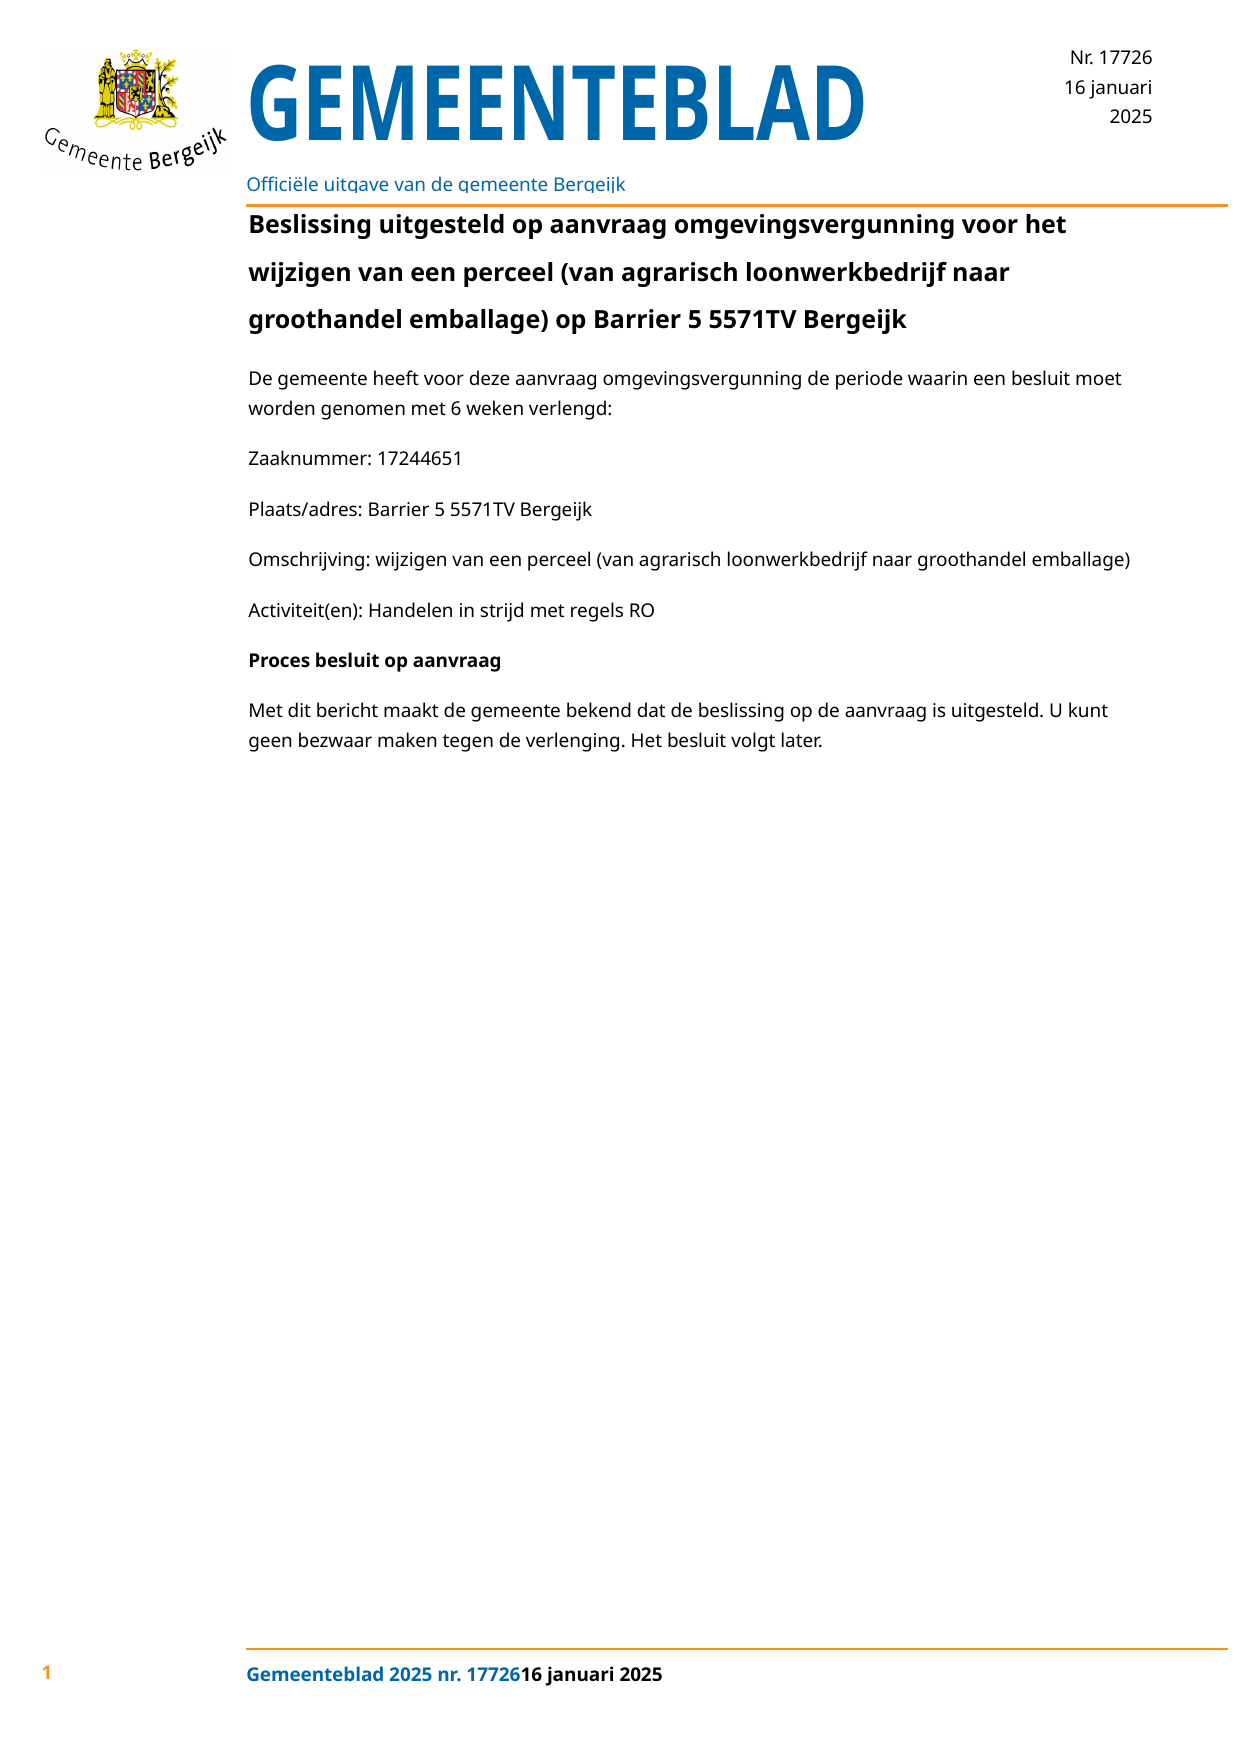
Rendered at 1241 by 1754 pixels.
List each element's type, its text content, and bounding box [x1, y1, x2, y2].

text Plaats/adres: Barrier 5 5571TV Bergeijk [248, 496, 1152, 522]
text Zaaknummer: 17244651 [248, 446, 1152, 471]
text Met dit bericht maakt de gemeente bekend dat de beslissing op de aanvraag is uitgesteld. U kunt geen bezwaar maken tegen de verlenging. Het besluit volgt later. [248, 698, 1152, 753]
picture [41, 47, 231, 172]
text Beslissing uitgesteld op aanvraag omgevingsvergunning voor het wijzigen van een perceel (van agrarisch loonwerkbedrijf naar groothandel emballage) op Barrier 5 5571TV Bergeijk [248, 207, 1152, 336]
text Omschrijving: wijzigen van een perceel (van agrarisch loonwerkbedrijf naar groothandel emballage) [248, 546, 1152, 572]
text Activiteit(en): Handelen in strijd met regels RO [248, 597, 1152, 622]
text De gemeente heeft voor deze aanvraag omgevingsvergunning de periode waarin een besluit moet worden genomen met 6 weken verlengd: [248, 366, 1152, 421]
text Proces besluit op aanvraag [248, 647, 1152, 673]
